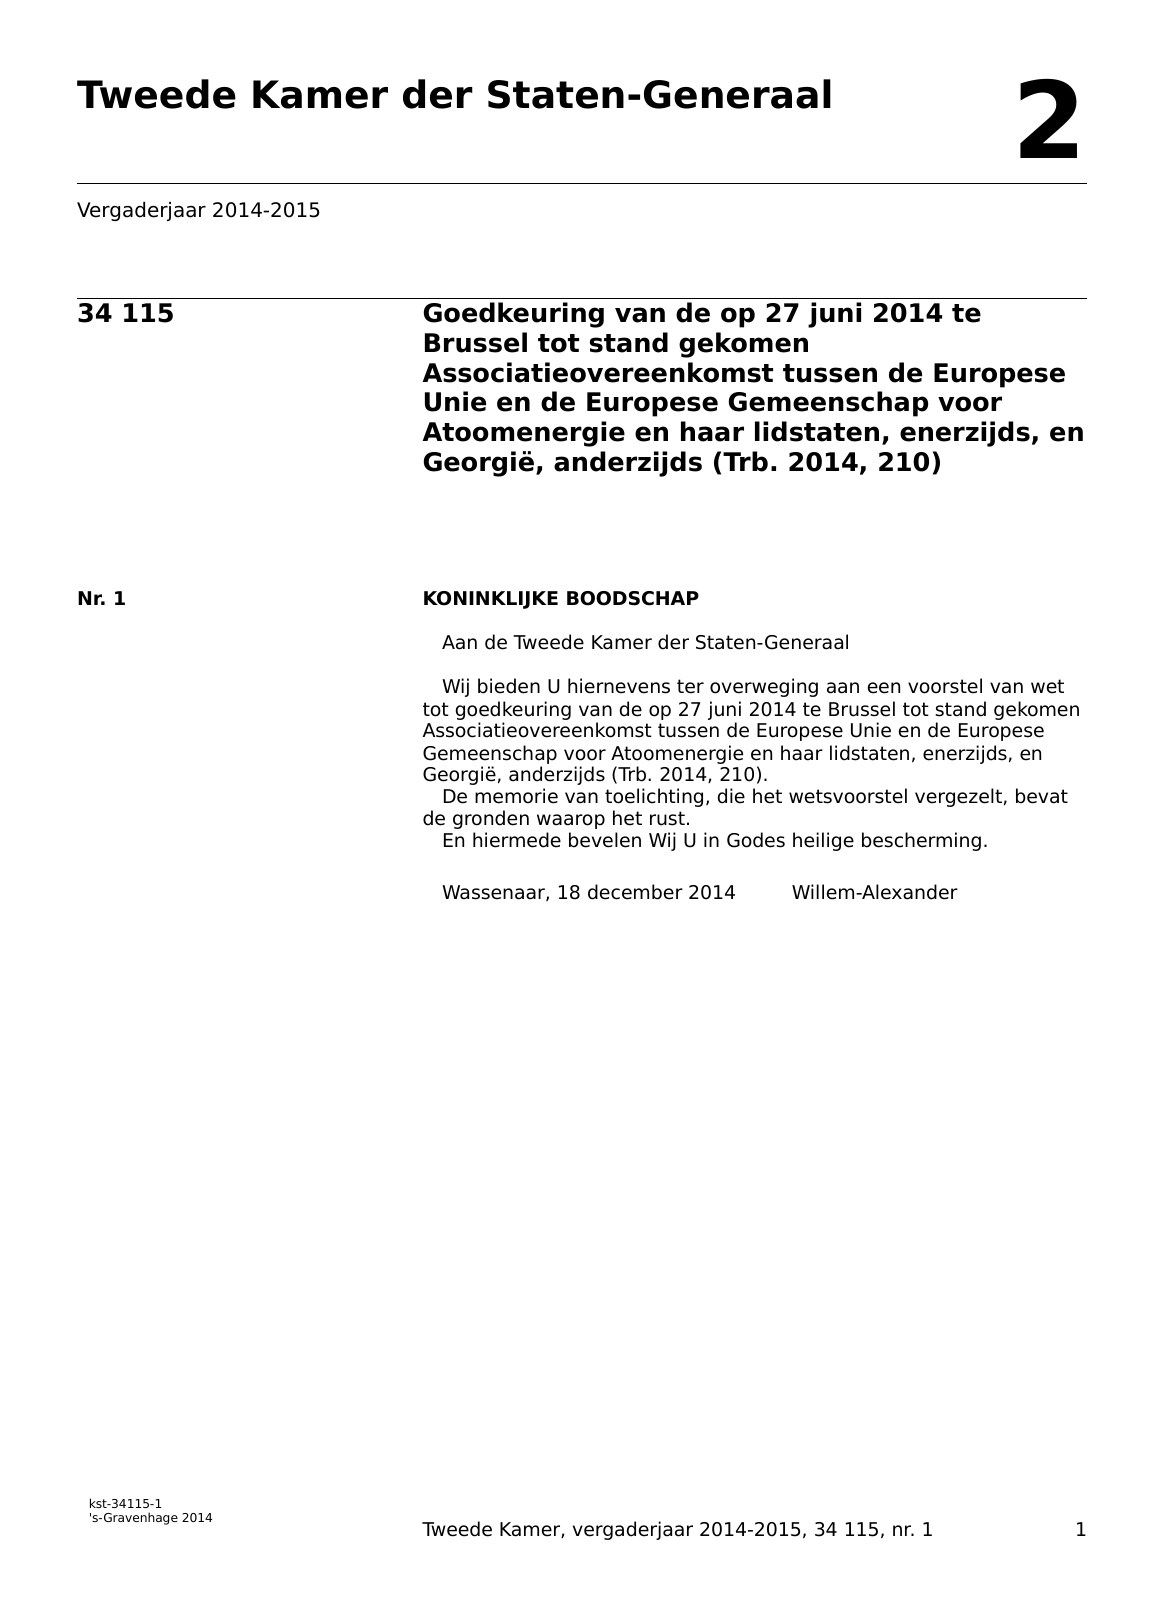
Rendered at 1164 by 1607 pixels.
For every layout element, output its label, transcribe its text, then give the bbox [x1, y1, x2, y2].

text 's-Gravenhage 2014 [88, 1511, 323, 1525]
text Aan de Tweede Kamer der Staten-Generaal [422, 632, 1087, 654]
text Wassenaar, 18 december 2014 Willem-Alexander [422, 882, 1087, 904]
text Wij bieden U hiernevens ter overweging aan een voorstel van wet tot goedkeuring van de op 27 juni 2014 te Brussel tot stand gekomen Associatieovereenkomst tussen de Europese Unie en de Europese Gemeenschap voor Atoomenergie en haar lidstaten, enerzijds, en Georgië, anderzijds (Trb. 2014, 210). [422, 676, 1087, 786]
text De memorie van toelichting, die het wetsvoorstel vergezelt, bevat de gronden waarop het rust. [422, 786, 1087, 830]
subtitle 34 115 Goedkeuring van de op 27 juni 2014 te Brussel tot stand gekomen Associatieovereenkomst tussen de Europese Unie en de Europese Gemeenschap voor Atoomenergie en haar lidstaten, enerzijds, en Georgië, anderzijds (Trb. 2014, 210) [77, 299, 1087, 477]
text kst-34115-1 [88, 1497, 323, 1511]
subtitle Nr. 1 KONINKLIJKE BOODSCHAP [77, 588, 1087, 610]
text En hiermede bevelen Wij U in Godes heilige bescherming. [422, 830, 1087, 852]
table_cell Vergaderjaar 2014-2015 [77, 184, 1087, 298]
table_header Tweede Kamer der Staten-Generaal [77, 59, 886, 183]
table_header 2 [886, 59, 1087, 183]
